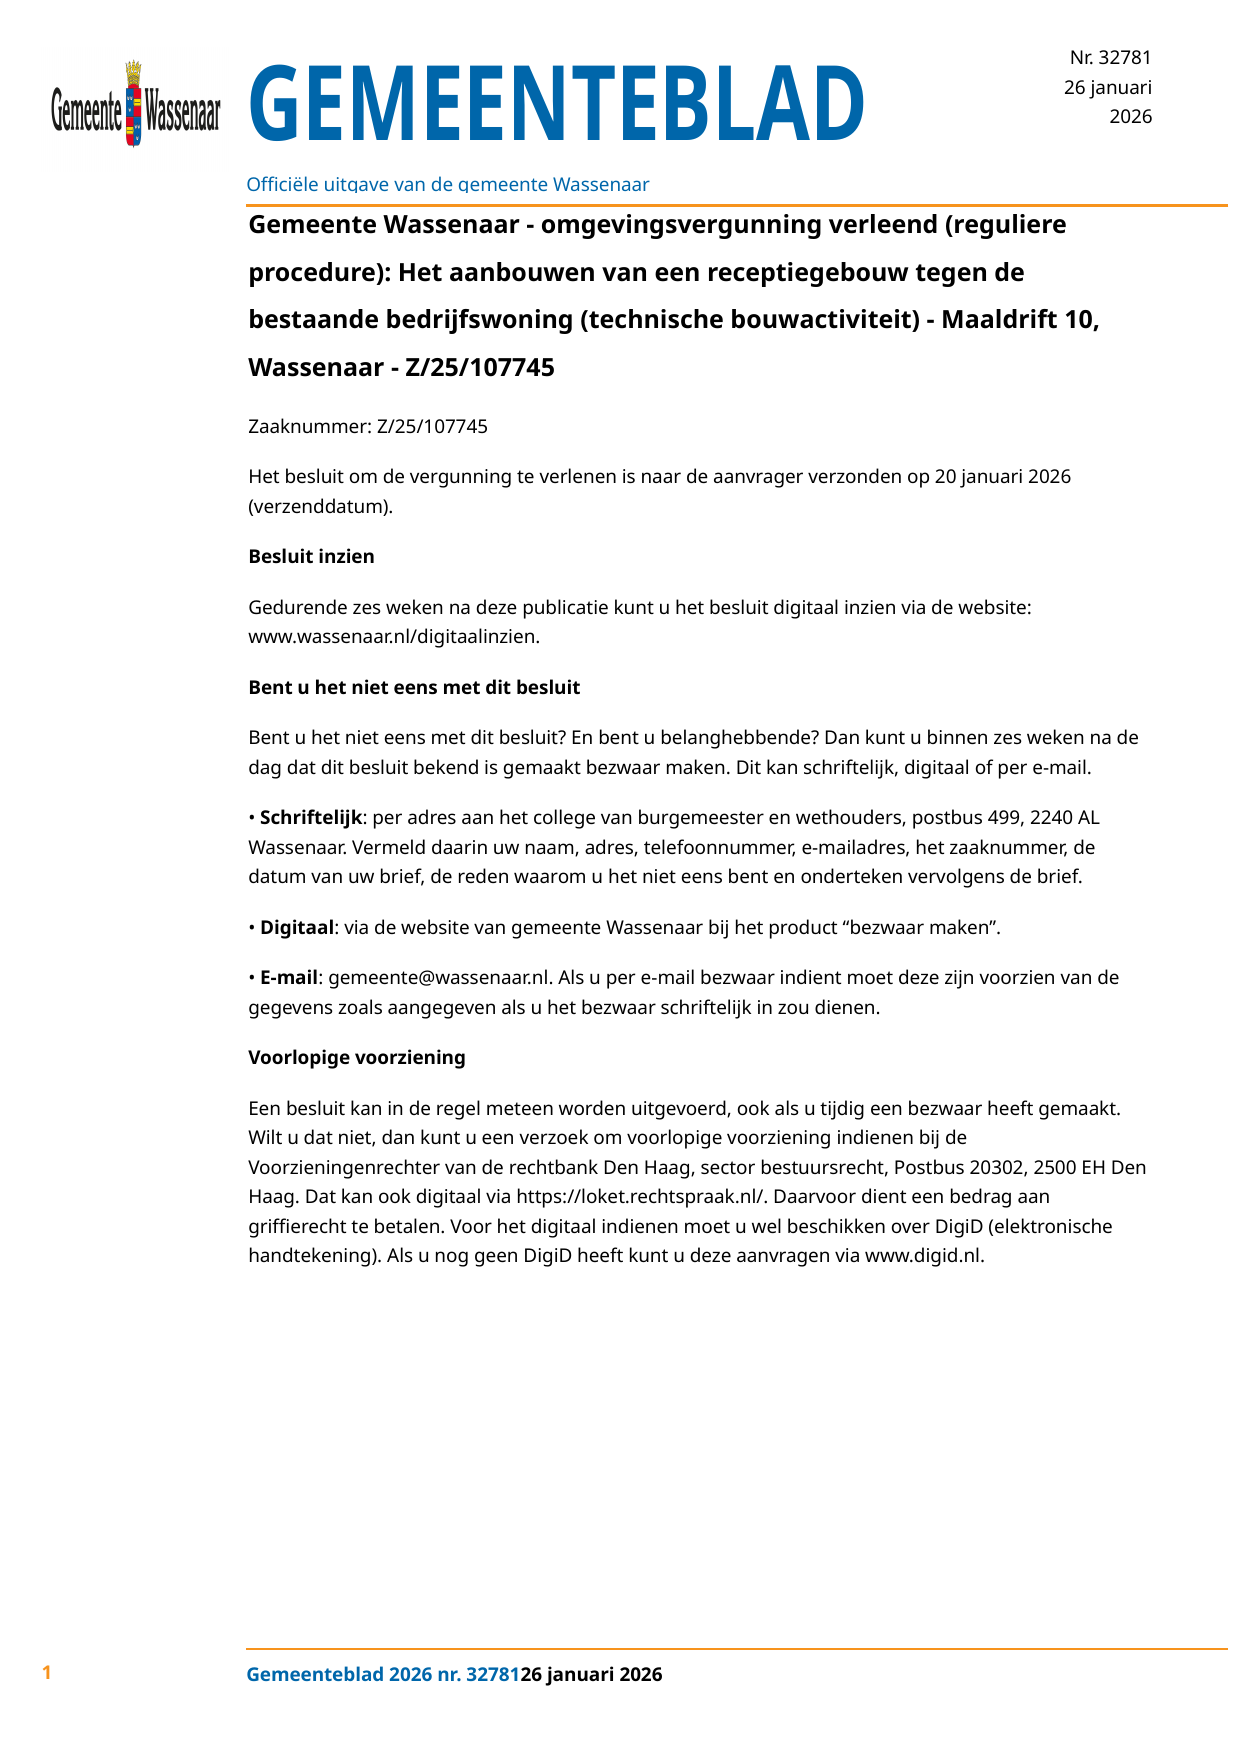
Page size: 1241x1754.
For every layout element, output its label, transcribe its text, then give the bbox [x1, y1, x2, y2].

text Bent u het niet eens met dit besluit [248, 674, 1152, 700]
text Zaaknummer: Z/25/107745 [248, 413, 1152, 439]
text Bent u het niet eens met dit besluit? En bent u belanghebbende? Dan kunt u binnen zes weken na de dag dat dit besluit bekend is gemaakt bezwaar maken. Dit kan schriftelijk, digitaal of per e-mail. [248, 724, 1152, 780]
text Besluit inzien [248, 543, 1152, 569]
text Voorlopige voorziening [248, 1044, 1152, 1070]
picture [41, 47, 231, 172]
text Gedurende zes weken na deze publicatie kunt u het besluit digitaal inzien via de website: www.wassenaar.nl/digitaalinzien. [248, 594, 1152, 649]
text Een besluit kan in de regel meteen worden uitgevoerd, ook als u tijdig een bezwaar heeft gemaakt. Wilt u dat niet, dan kunt u een verzoek om voorlopige voorziening indienen bij de Voorzieningenrechter van de rechtbank Den Haag, sector bestuursrecht, Postbus 20302, 2500 EH Den Haag. Dat kan ook digitaal via https://loket.rechtspraak.nl/. Daarvoor dient een bedrag aan griffierecht te betalen. Voor het digitaal indienen moet u wel beschikken over DigiD (elektronische handtekening). Als u nog geen DigiD heeft kunt u deze aanvragen via www.digid.nl. [248, 1095, 1152, 1268]
text Gemeente Wassenaar - omgevingsvergunning verleend (reguliere procedure): Het aanbouwen van een receptiegebouw tegen de bestaande bedrijfswoning (technische bouwactiviteit) - Maaldrift 10, Wassenaar - Z/25/107745 [248, 207, 1152, 384]
text • Schriftelijk: per adres aan het college van burgemeester en wethouders, postbus 499, 2240 AL Wassenaar. Vermeld daarin uw naam, adres, telefoonnummer, e-mailadres, het zaaknummer, de datum van uw brief, de reden waarom u het niet eens bent en onderteken vervolgens de brief. [248, 804, 1152, 889]
text • Digitaal: via de website van gemeente Wassenaar bij het product “bezwaar maken”. [248, 914, 1152, 940]
text Het besluit om de vergunning te verlenen is naar de aanvrager verzonden op 20 januari 2026 (verzenddatum). [248, 463, 1152, 519]
text • E-mail: gemeente@wassenaar.nl. Als u per e-mail bezwaar indient moet deze zijn voorzien van de gegevens zoals aangegeven als u het bezwaar schriftelijk in zou dienen. [248, 964, 1152, 1020]
